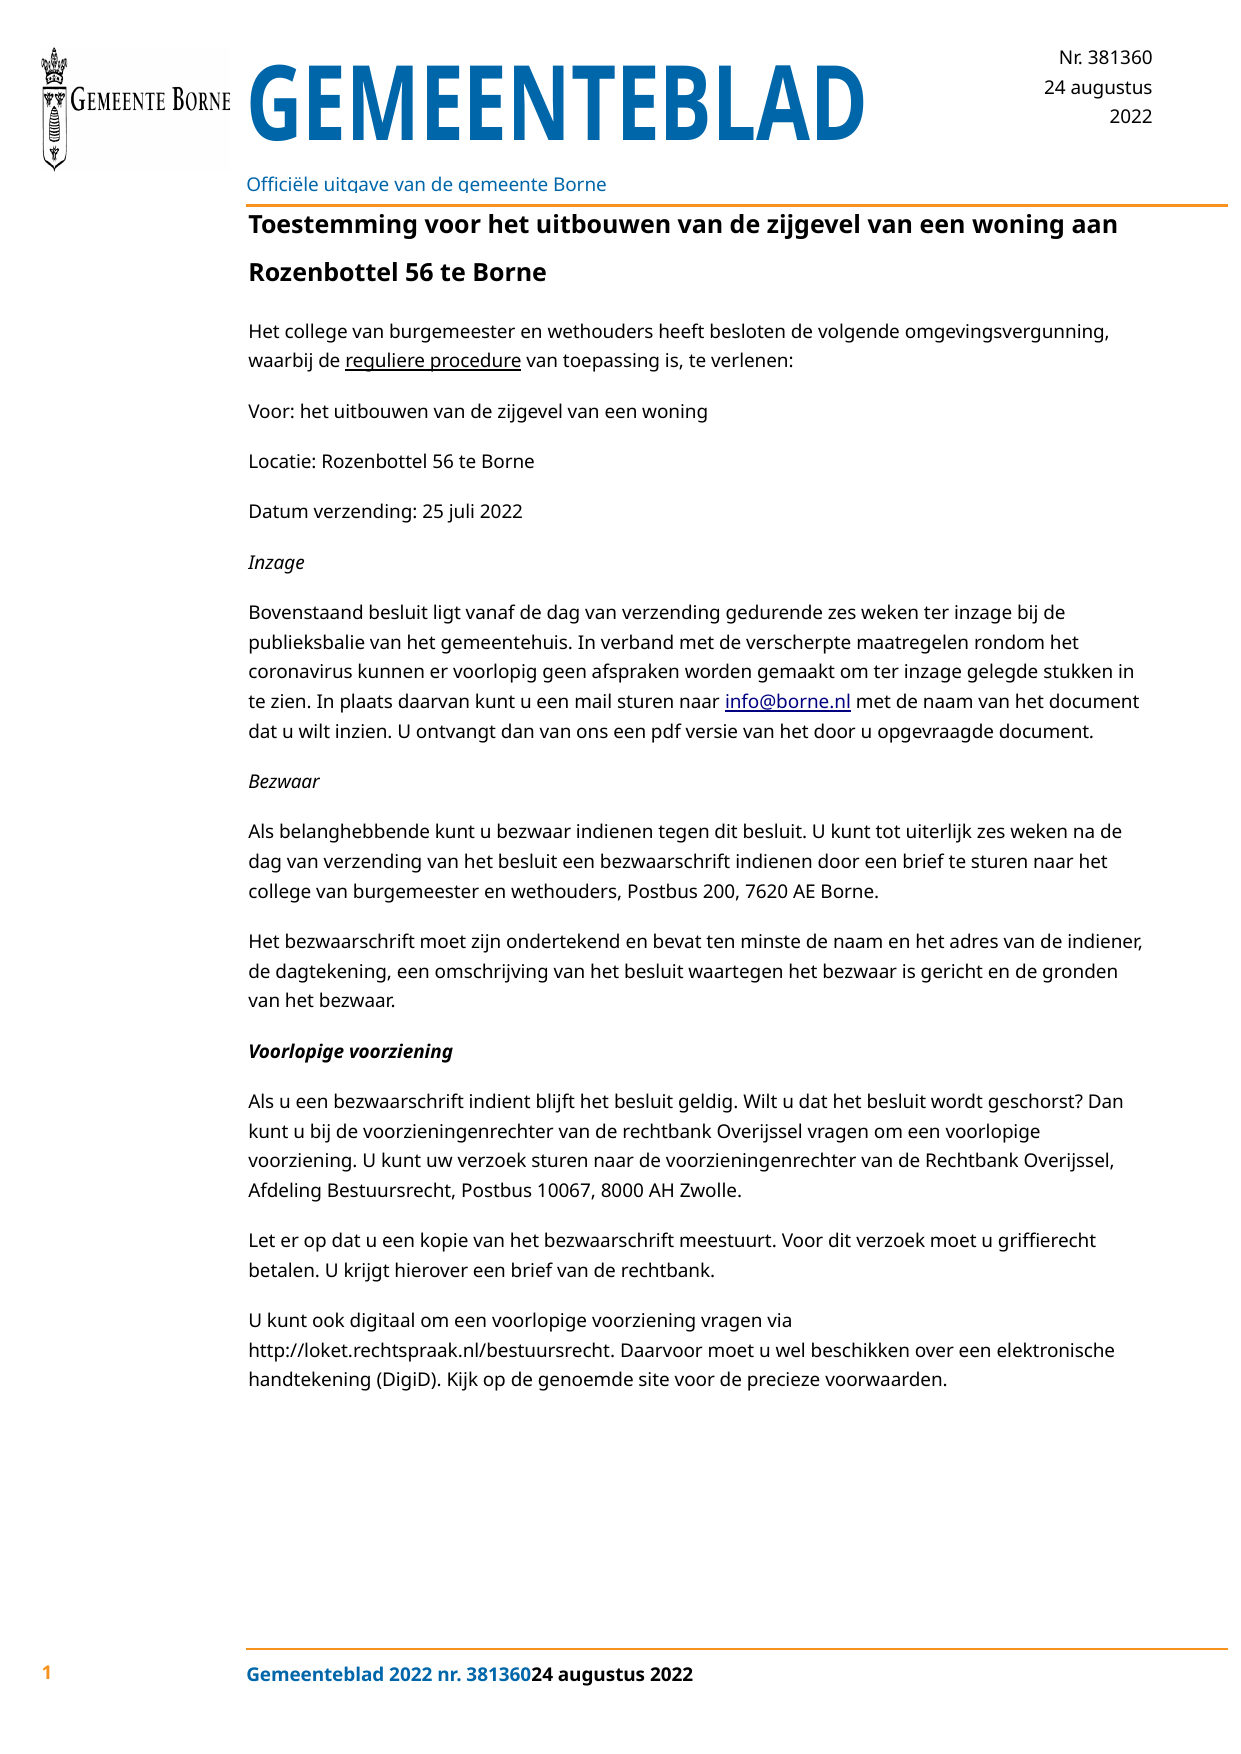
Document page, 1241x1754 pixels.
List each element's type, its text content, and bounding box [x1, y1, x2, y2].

text Toestemming voor het uitbouwen van de zijgevel van een woning aan Rozenbottel 56 te Borne [248, 207, 1152, 288]
text Als u een bezwaarschrift indient blijft het besluit geldig. Wilt u dat het besluit wordt geschorst? Dan kunt u bij de voorzieningenrechter van de rechtbank Overijssel vragen om een voorlopige voorziening. U kunt uw verzoek sturen naar de voorzieningenrechter van de Rechtbank Overijssel, Afdeling Bestuursrecht, Postbus 10067, 8000 AH Zwolle. [248, 1088, 1152, 1203]
text Het bezwaarschrift moet zijn ondertekend en bevat ten minste de naam en het adres van de indiener, de dagtekening, een omschrijving van het besluit waartegen het bezwaar is gericht en de gronden van het bezwaar. [248, 928, 1152, 1013]
text Let er op dat u een kopie van het bezwaarschrift meestuurt. Voor dit verzoek moet u griffierecht betalen. U krijgt hierover een brief van de rechtbank. [248, 1227, 1152, 1283]
text Inzage [248, 549, 1152, 575]
text Voor: het uitbouwen van de zijgevel van een woning [248, 398, 1152, 424]
text Het college van burgemeester en wethouders heeft besloten de volgende omgevingsvergunning, waarbij de reguliere procedure van toepassing is, te verlenen: [248, 318, 1152, 373]
text Datum verzending: 25 juli 2022 [248, 499, 1152, 524]
text Bezwaar [248, 768, 1152, 794]
text Als belanghebbende kunt u bezwaar indienen tegen dit besluit. U kunt tot uiterlijk zes weken na de dag van verzending van het besluit een bezwaarschrift indienen door een brief te sturen naar het college van burgemeester en wethouders, Postbus 200, 7620 AE Borne. [248, 819, 1152, 904]
text Bovenstaand besluit ligt vanaf de dag van verzending gedurende zes weken ter inzage bij de publieksbalie van het gemeentehuis. In verband met de verscherpte maatregelen rondom het coronavirus kunnen er voorlopig geen afspraken worden gemaakt om ter inzage gelegde stukken in te zien. In plaats daarvan kunt u een mail sturen naar info@borne.nl met de naam van het document dat u wilt inzien. U ontvangt dan van ons een pdf versie van het door u opgevraagde document. [248, 599, 1152, 744]
text Voorlopige voorziening [248, 1038, 1152, 1064]
picture [41, 47, 231, 172]
text Locatie: Rozenbottel 56 te Borne [248, 448, 1152, 474]
text U kunt ook digitaal om een voorlopige voorziening vragen via http://loket.rechtspraak.nl/bestuursrecht. Daarvoor moet u wel beschikken over een elektronische handtekening (DigiD). Kijk op de genoemde site voor de precieze voorwaarden. [248, 1307, 1152, 1392]
